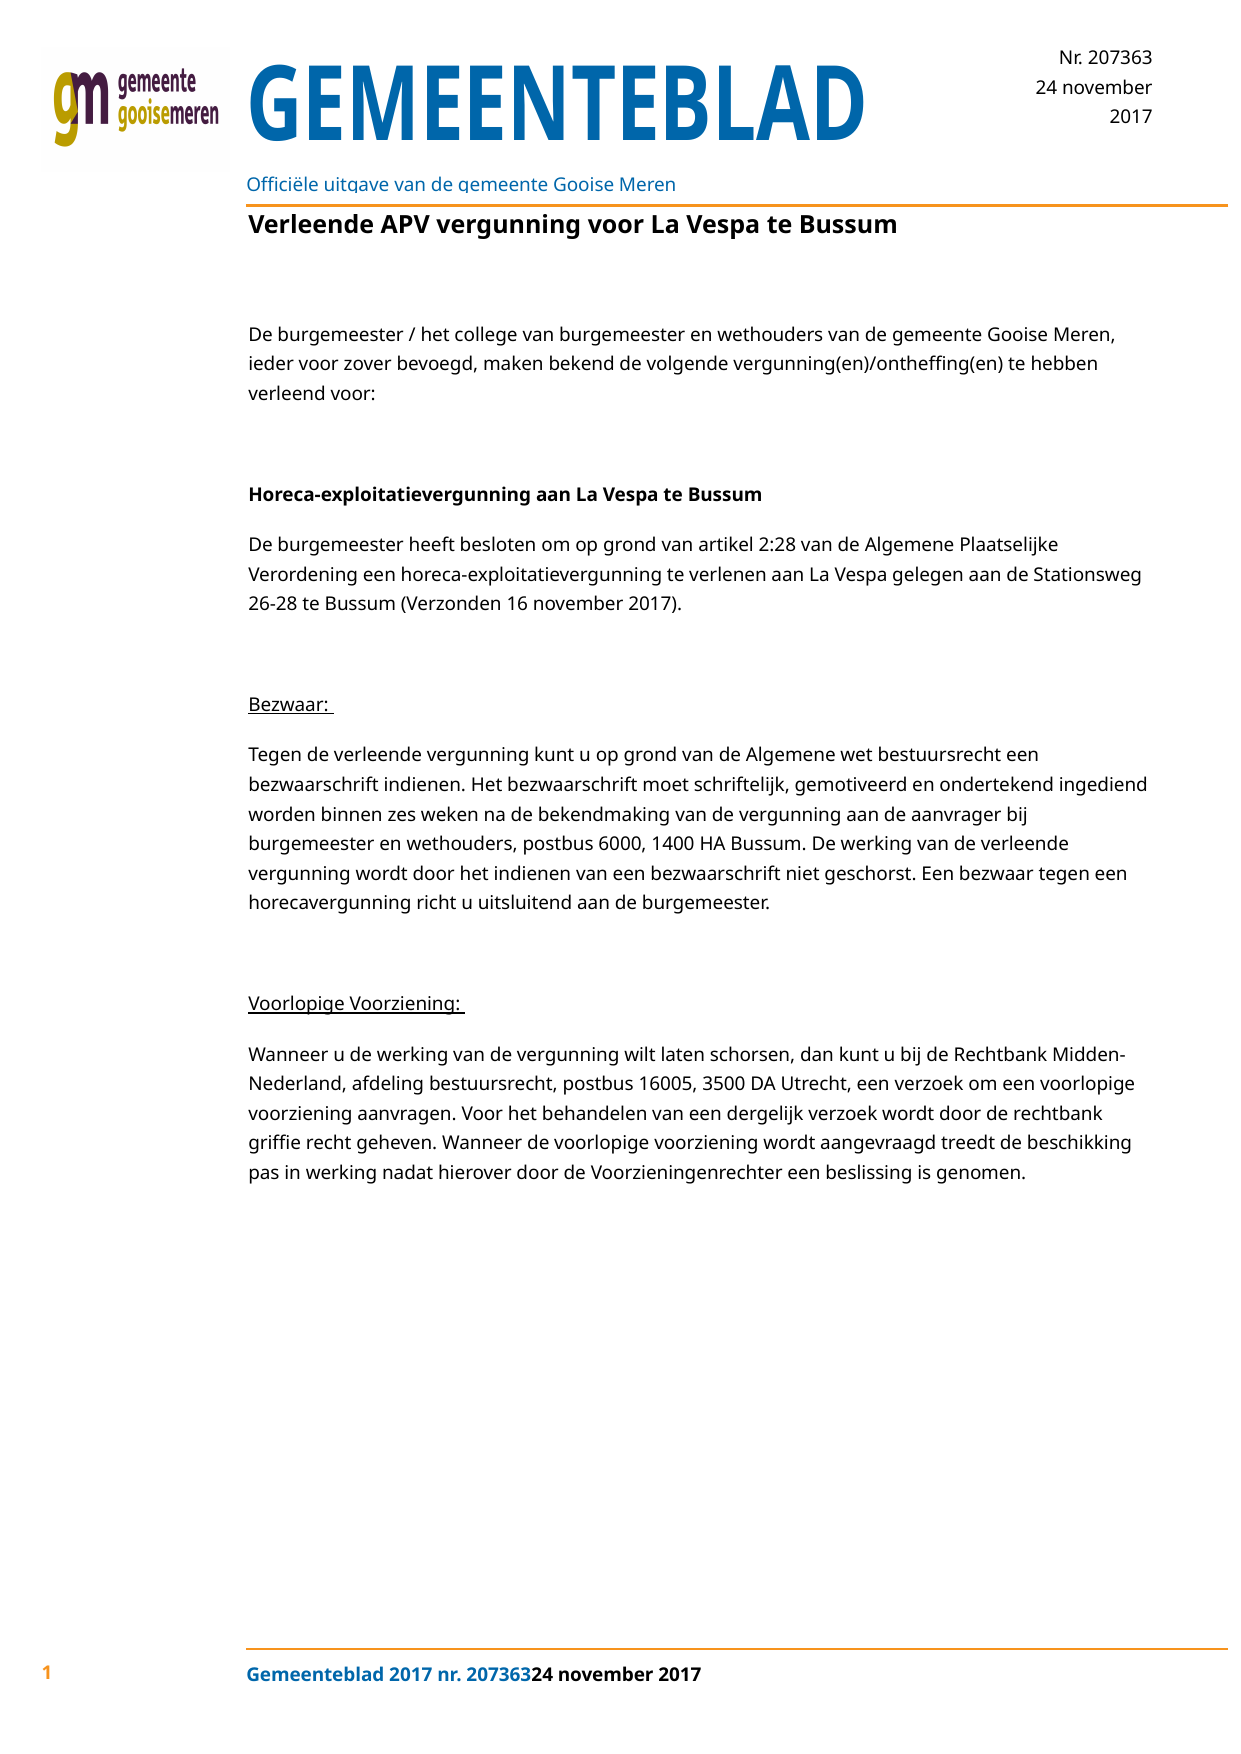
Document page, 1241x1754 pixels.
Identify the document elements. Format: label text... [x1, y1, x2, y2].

text Horeca-exploitatievergunning aan La Vespa te Bussum [248, 481, 1152, 506]
text Voorlopige Voorziening: [248, 990, 1152, 1016]
text De burgemeester / het college van burgemeester en wethouders van de gemeente Gooise Meren, ieder voor zover bevoegd, maken bekend de volgende vergunning(en)/ontheffing(en) te hebben verleend voor: [248, 321, 1152, 406]
text Bezwaar: [248, 691, 1152, 717]
text Tegen de verleende vergunning kunt u op grond van de Algemene wet bestuursrecht een bezwaarschrift indienen. Het bezwaarschrift moet schriftelijk, gemotiveerd en ondertekend ingediend worden binnen zes weken na de bekendmaking van de vergunning aan de aanvrager bij burgemeester en wethouders, postbus 6000, 1400 HA Bussum. De werking van de verleende vergunning wordt door het indienen van een bezwaarschrift niet geschorst. Een bezwaar tegen een horecavergunning richt u uitsluitend aan de burgemeester. [248, 742, 1152, 915]
text Wanneer u de werking van de vergunning wilt laten schorsen, dan kunt u bij de Rechtbank Midden-Nederland, afdeling bestuursrecht, postbus 16005, 3500 DA Utrecht, een verzoek om een voorlopige voorziening aanvragen. Voor het behandelen van een dergelijk verzoek wordt door de rechtbank griffie recht geheven. Wanneer de voorlopige voorziening wordt aangevraagd treedt de beschikking pas in werking nadat hierover door de Voorzieningenrechter een beslissing is genomen. [248, 1041, 1152, 1185]
text De burgemeester heeft besloten om op grond van artikel 2:28 van de Algemene Plaatselijke Verordening een horeca-exploitatievergunning te verlenen aan La Vespa gelegen aan de Stationsweg 26-28 te Bussum (Verzonden 16 november 2017). [248, 531, 1152, 616]
text Verleende APV vergunning voor La Vespa te Bussum [248, 207, 1152, 241]
picture [41, 47, 231, 172]
